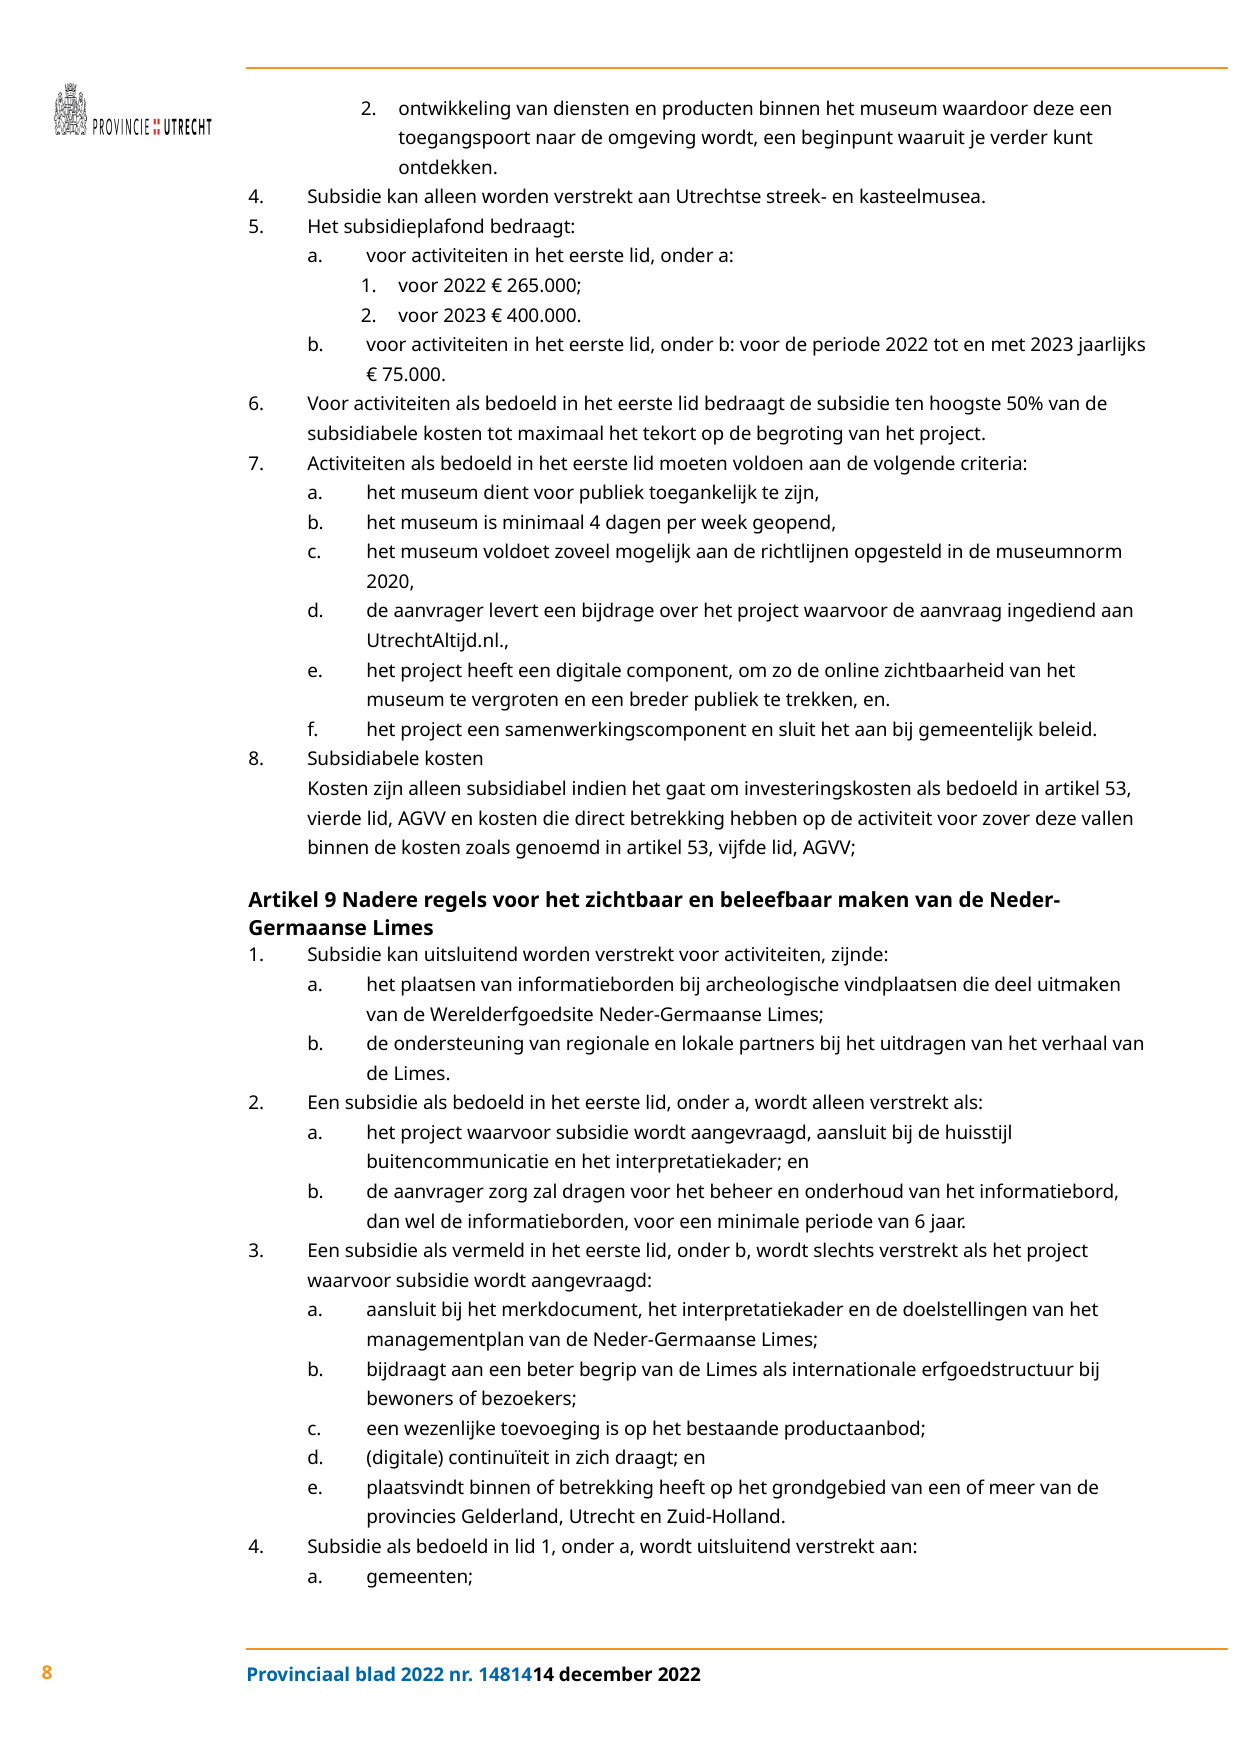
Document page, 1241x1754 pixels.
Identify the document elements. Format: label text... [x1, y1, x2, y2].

list gemeenten; [307, 1563, 1152, 1589]
list Subsidie als bedoeld in lid 1, onder a, wordt uitsluitend verstrekt aan: [248, 1533, 1152, 1559]
list voor 2023 € 400.000. [361, 302, 1152, 328]
list Activiteiten als bedoeld in het eerste lid moeten voldoen aan de volgende criteria: [248, 450, 1152, 476]
list Kosten zijn alleen subsidiabel indien het gaat om investeringskosten als bedoeld in artikel 53, vierde lid, AGVV en kosten die direct betrekking hebben op de activiteit voor zover deze vallen binnen de kosten zoals genoemd in artikel 53, vijfde lid, AGVV; [248, 775, 1152, 860]
picture [41, 47, 231, 172]
list voor activiteiten in het eerste lid, onder b: voor de periode 2022 tot en met 2023 jaarlijks € 75.000. [307, 331, 1152, 387]
list aansluit bij het merkdocument, het interpretatiekader en de doelstellingen van het managementplan van de Neder-Germaanse Limes; [307, 1297, 1152, 1352]
text Artikel 9 Nadere regels voor het zichtbaar en beleefbaar maken van de Neder-Germaanse Limes [248, 885, 1152, 942]
list (digitale) continuïteit in zich draagt; en [307, 1444, 1152, 1470]
list Subsidie kan uitsluitend worden verstrekt voor activiteiten, zijnde: [248, 942, 1152, 967]
list de ondersteuning van regionale en lokale partners bij het uitdragen van het verhaal van de Limes. [307, 1030, 1152, 1086]
list het project waarvoor subsidie wordt aangevraagd, aansluit bij de huisstijl buitencommunicatie en het interpretatiekader; en [307, 1119, 1152, 1174]
list Een subsidie als bedoeld in het eerste lid, onder a, wordt alleen verstrekt als: [248, 1089, 1152, 1115]
list voor 2022 € 265.000; [361, 272, 1152, 298]
list Voor activiteiten als bedoeld in het eerste lid bedraagt de subsidie ten hoogste 50% van de subsidiabele kosten tot maximaal het tekort op de begroting van het project. [248, 391, 1152, 446]
list plaatsvindt binnen of betrekking heeft op het grondgebied van een of meer van de provincies Gelderland, Utrecht en Zuid-Holland. [307, 1474, 1152, 1529]
list Het subsidieplafond bedraagt: [248, 213, 1152, 239]
list het plaatsen van informatieborden bij archeologische vindplaatsen die deel uitmaken van de Werelderfgoedsite Neder-Germaanse Limes; [307, 971, 1152, 1027]
list ontwikkeling van diensten en producten binnen het museum waardoor deze een toegangspoort naar de omgeving wordt, een beginpunt waaruit je verder kunt ontdekken. [361, 95, 1152, 180]
list Subsidiabele kosten [248, 746, 1152, 771]
list het museum dient voor publiek toegankelijk te zijn, [307, 479, 1152, 505]
list het project een samenwerkingscomponent en sluit het aan bij gemeentelijk beleid. [307, 716, 1152, 742]
list de aanvrager levert een bijdrage over het project waarvoor de aanvraag ingediend aan UtrechtAltijd.nl., [307, 598, 1152, 653]
list voor activiteiten in het eerste lid, onder a: [307, 243, 1152, 268]
list het project heeft een digitale component, om zo de online zichtbaarheid van het museum te vergroten en een breder publiek te trekken, en. [307, 657, 1152, 712]
list bijdraagt aan een beter begrip van de Limes als internationale erfgoedstructuur bij bewoners of bezoekers; [307, 1356, 1152, 1411]
list een wezenlijke toevoeging is op het bestaande productaanbod; [307, 1415, 1152, 1441]
list Een subsidie als vermeld in het eerste lid, onder b, wordt slechts verstrekt als het project waarvoor subsidie wordt aangevraagd: [248, 1237, 1152, 1293]
list het museum is minimaal 4 dagen per week geopend, [307, 509, 1152, 535]
list het museum voldoet zoveel mogelijk aan de richtlijnen opgesteld in de museumnorm 2020, [307, 538, 1152, 594]
list de aanvrager zorg zal dragen voor het beheer en onderhoud van het informatiebord, dan wel de informatieborden, voor een minimale periode van 6 jaar. [307, 1178, 1152, 1234]
list Subsidie kan alleen worden verstrekt aan Utrechtse streek- en kasteelmusea. [248, 183, 1152, 209]
